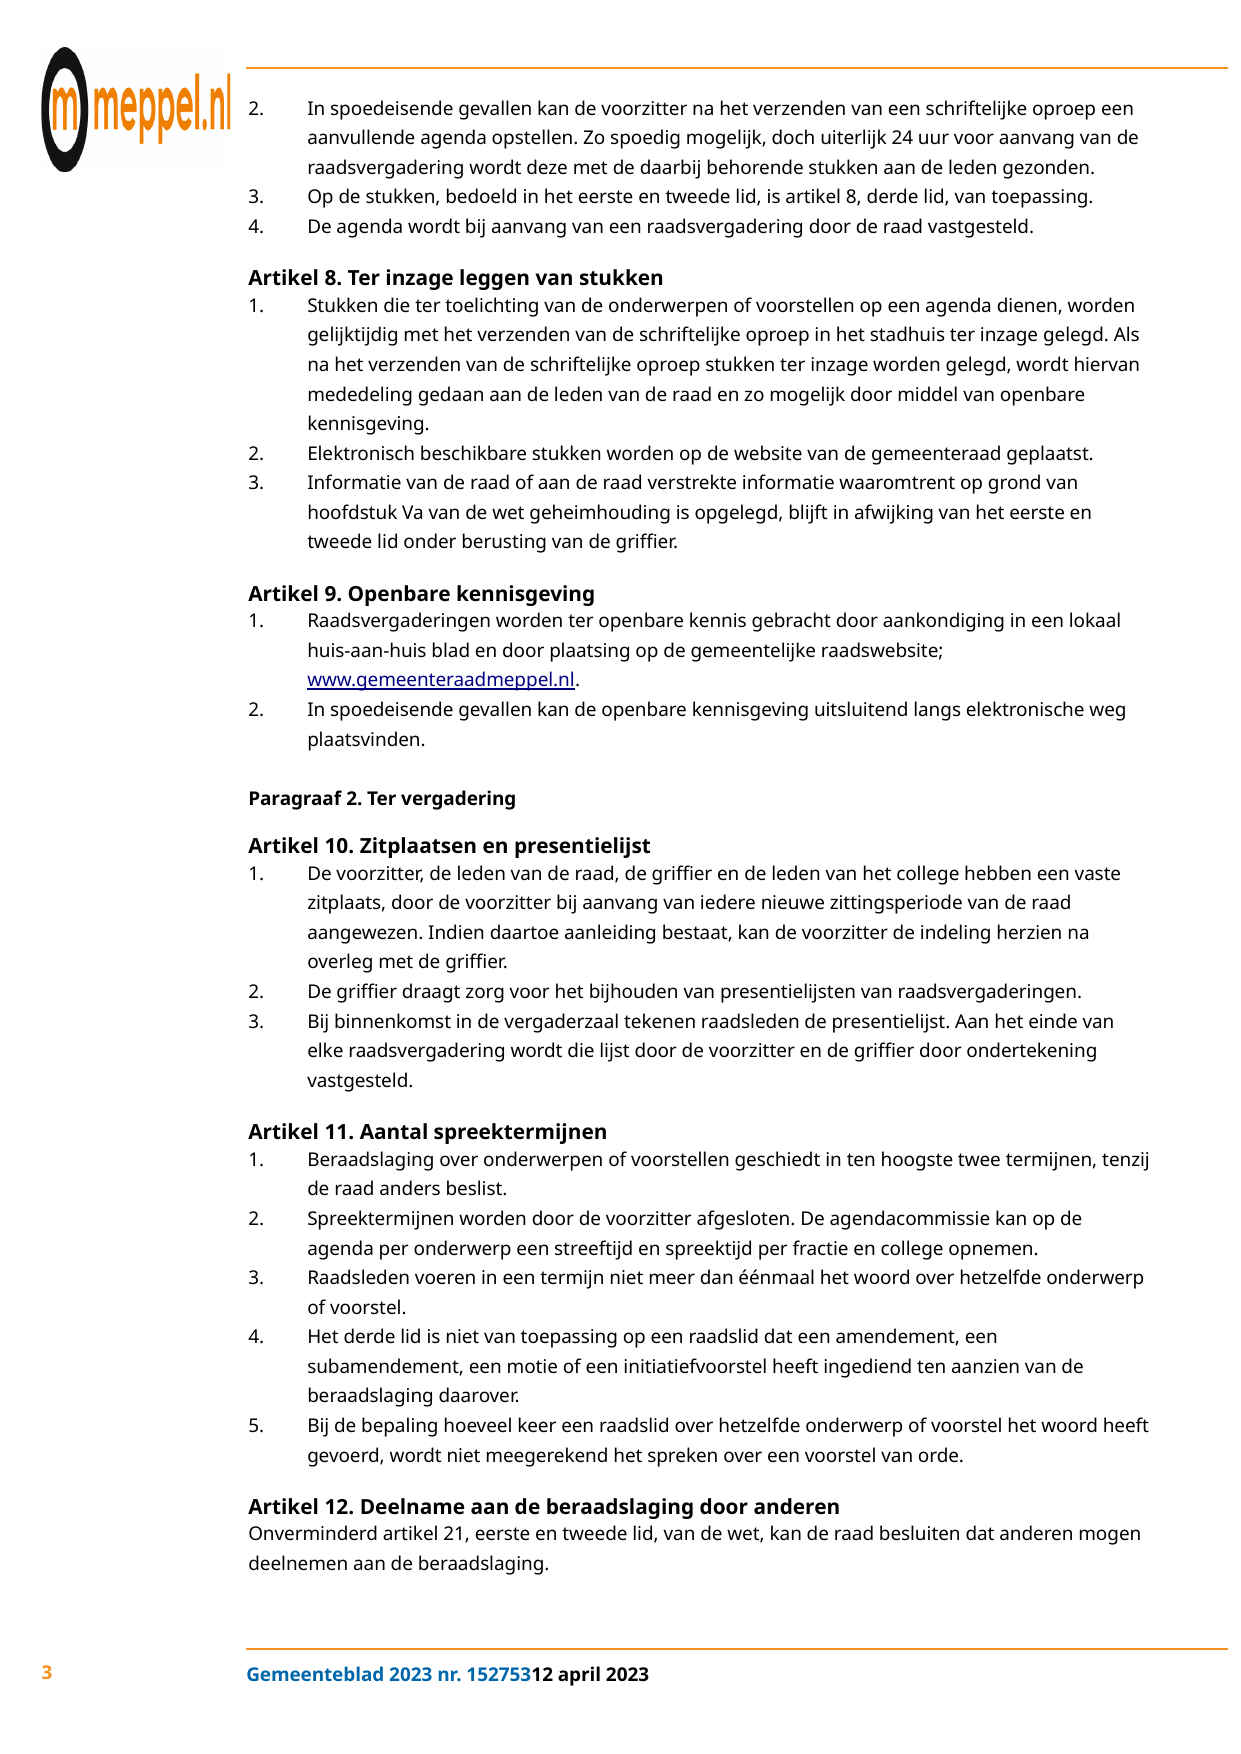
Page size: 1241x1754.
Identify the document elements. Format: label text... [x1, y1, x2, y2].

list Raadsvergaderingen worden ter openbare kennis gebracht door aankondiging in een lokaal huis-aan-huis blad en door plaatsing op de gemeentelijke raadswebsite; www.gemeenteraadmeppel.nl. [248, 607, 1152, 692]
picture [41, 47, 231, 172]
list De griffier draagt zorg voor het bijhouden van presentielijsten van raadsvergaderingen. [248, 978, 1152, 1004]
text Paragraaf 2. Ter vergadering [248, 785, 1152, 811]
text Artikel 10. Zitplaatsen en presentielijst [248, 832, 1152, 860]
list De voorzitter, de leden van de raad, de griffier en de leden van het college hebben een vaste zitplaats, door de voorzitter bij aanvang van iedere nieuwe zittingsperiode van de raad aangewezen. Indien daartoe aanleiding bestaat, kan de voorzitter de indeling herzien na overleg met de griffier. [248, 860, 1152, 974]
text Artikel 11. Aantal spreektermijnen [248, 1117, 1152, 1146]
list Elektronisch beschikbare stukken worden op de website van de gemeenteraad geplaatst. [248, 440, 1152, 466]
text Artikel 12. Deelname aan de beraadslaging door anderen [248, 1492, 1152, 1521]
text Onverminderd artikel 21, eerste en tweede lid, van de wet, kan de raad besluiten dat anderen mogen deelnemen aan de beraadslaging. [248, 1521, 1152, 1576]
list De agenda wordt bij aanvang van een raadsvergadering door de raad vastgesteld. [248, 213, 1152, 239]
text Artikel 8. Ter inzage leggen van stukken [248, 263, 1152, 292]
list Beraadslaging over onderwerpen of voorstellen geschiedt in ten hoogste twee termijnen, tenzij de raad anders beslist. [248, 1146, 1152, 1201]
list In spoedeisende gevallen kan de openbare kennisgeving uitsluitend langs elektronische weg plaatsvinden. [248, 696, 1152, 752]
list Raadsleden voeren in een termijn niet meer dan éénmaal het woord over hetzelfde onderwerp of voorstel. [248, 1264, 1152, 1319]
list Bij de bepaling hoeveel keer een raadslid over hetzelfde onderwerp of voorstel het woord heeft gevoerd, wordt niet meegerekend het spreken over een voorstel van orde. [248, 1412, 1152, 1467]
list Het derde lid is niet van toepassing op een raadslid dat een amendement, een subamendement, een motie of een initiatiefvoorstel heeft ingediend ten aanzien van de beraadslaging daarover. [248, 1323, 1152, 1408]
list Op de stukken, bedoeld in het eerste en tweede lid, is artikel 8, derde lid, van toepassing. [248, 183, 1152, 209]
list Informatie van de raad of aan de raad verstrekte informatie waaromtrent op grond van hoofdstuk Va van de wet geheimhouding is opgelegd, blijft in afwijking van het eerste en tweede lid onder berusting van de griffier. [248, 469, 1152, 554]
list Bij binnenkomst in de vergaderzaal tekenen raadsleden de presentielijst. Aan het einde van elke raadsvergadering wordt die lijst door de voorzitter en de griffier door ondertekening vastgesteld. [248, 1008, 1152, 1093]
list In spoedeisende gevallen kan de voorzitter na het verzenden van een schriftelijke oproep een aanvullende agenda opstellen. Zo spoedig mogelijk, doch uiterlijk 24 uur voor aanvang van de raadsvergadering wordt deze met de daarbij behorende stukken aan de leden gezonden. [248, 95, 1152, 180]
list Stukken die ter toelichting van de onderwerpen of voorstellen op een agenda dienen, worden gelijktijdig met het verzenden van de schriftelijke oproep in het stadhuis ter inzage gelegd. Als na het verzenden van de schriftelijke oproep stukken ter inzage worden gelegd, wordt hiervan mededeling gedaan aan de leden van de raad en zo mogelijk door middel van openbare kennisgeving. [248, 292, 1152, 436]
list Spreektermijnen worden door de voorzitter afgesloten. De agendacommissie kan op de agenda per onderwerp een streeftijd en spreektijd per fractie en college opnemen. [248, 1205, 1152, 1260]
text Artikel 9. Openbare kennisgeving [248, 579, 1152, 607]
